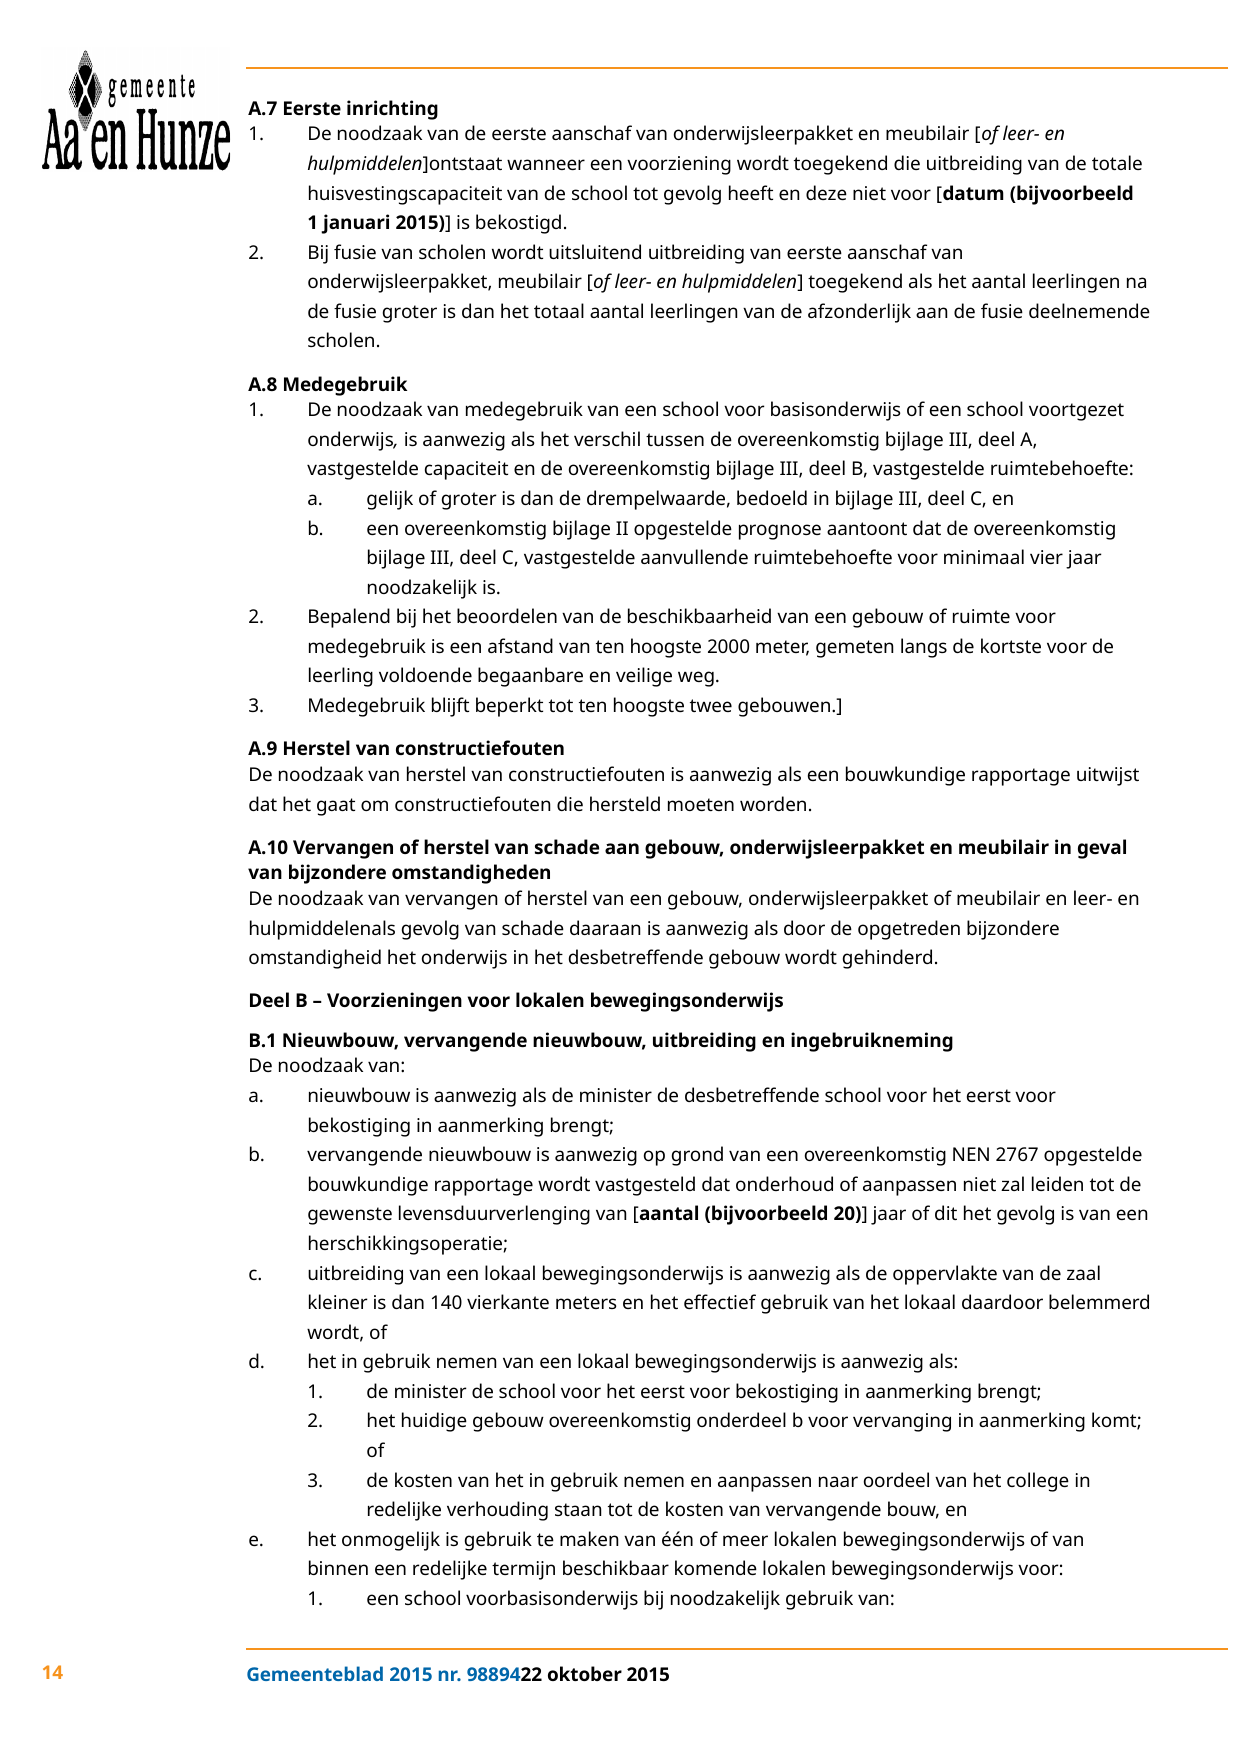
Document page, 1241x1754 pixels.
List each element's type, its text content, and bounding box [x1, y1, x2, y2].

picture [41, 47, 231, 172]
list De noodzaak van de eerste aanschaf van onderwijsleerpakket en meubilair [of leer- en hulpmiddelen]ontstaat wanneer een voorziening wordt toegekend die uitbreiding van de totale huisvestingscapaciteit van de school tot gevolg heeft en deze niet voor [datum (bijvoorbeeld 1 januari 2015)] is bekostigd. [248, 121, 1152, 235]
list Bepalend bij het beoordelen van de beschikbaarheid van een gebouw of ruimte voor medegebruik is een afstand van ten hoogste 2000 meter, gemeten langs de kortste voor de leerling voldoende begaanbare en veilige weg. [248, 603, 1152, 688]
list een school voorbasisonderwijs bij noodzakelijk gebruik van: [307, 1585, 1152, 1611]
list de minister de school voor het eerst voor bekostiging in aanmerking brengt; [307, 1378, 1152, 1404]
list het huidige gebouw overeenkomstig onderdeel b voor vervanging in aanmerking komt; of [307, 1408, 1152, 1463]
text A.9 Herstel van constructiefouten [248, 735, 1152, 761]
list De noodzaak van medegebruik van een school voor basisonderwijs of een school voortgezet onderwijs, is aanwezig als het verschil tussen de overeenkomstig bijlage III, deel A, vastgestelde capaciteit en de overeenkomstig bijlage III, deel B, vastgestelde ruimtebehoefte: [248, 396, 1152, 481]
text Deel B – Voorzieningen voor lokalen bewegingsonderwijs [248, 988, 1152, 1013]
text A.8 Medegebruik [248, 371, 1152, 396]
text De noodzaak van vervangen of herstel van een gebouw, onderwijsleerpakket of meubilair en leer- en hulpmiddelenals gevolg van schade daaraan is aanwezig als door de opgetreden bijzondere omstandigheid het onderwijs in het desbetreffende gebouw wordt gehinderd. [248, 885, 1152, 970]
list gelijk of groter is dan de drempelwaarde, bedoeld in bijlage III, deel C, en [307, 485, 1152, 511]
list vervangende nieuwbouw is aanwezig op grond van een overeenkomstig NEN 2767 opgestelde bouwkundige rapportage wordt vastgesteld dat onderhoud of aanpassen niet zal leiden tot de gewenste levensduurverlenging van [aantal (bijvoorbeeld 20)] jaar of dit het gevolg is van een herschikkingsoperatie; [248, 1141, 1152, 1256]
text A.7 Eerste inrichting [248, 95, 1152, 121]
list het onmogelijk is gebruik te maken van één of meer lokalen bewegingsonderwijs of van binnen een redelijke termijn beschikbaar komende lokalen bewegingsonderwijs voor: [248, 1526, 1152, 1581]
text A.10 Vervangen of herstel van schade aan gebouw, onderwijsleerpakket en meubilair in geval van bijzondere omstandigheden [248, 834, 1152, 885]
text De noodzaak van herstel van constructiefouten is aanwezig als een bouwkundige rapportage uitwijst dat het gaat om constructiefouten die hersteld moeten worden. [248, 761, 1152, 816]
list een overeenkomstig bijlage II opgestelde prognose aantoont dat de overeenkomstig bijlage III, deel C, vastgestelde aanvullende ruimtebehoefte voor minimaal vier jaar noodzakelijk is. [307, 515, 1152, 600]
text B.1 Nieuwbouw, vervangende nieuwbouw, uitbreiding en ingebruikneming [248, 1027, 1152, 1053]
list het in gebruik nemen van een lokaal bewegingsonderwijs is aanwezig als: [248, 1348, 1152, 1374]
list nieuwbouw is aanwezig als de minister de desbetreffende school voor het eerst voor bekostiging in aanmerking brengt; [248, 1082, 1152, 1137]
list Medegebruik blijft beperkt tot ten hoogste twee gebouwen.] [248, 692, 1152, 718]
list de kosten van het in gebruik nemen en aanpassen naar oordeel van het college in redelijke verhouding staan tot de kosten van vervangende bouw, en [307, 1467, 1152, 1522]
list uitbreiding van een lokaal bewegingsonderwijs is aanwezig als de oppervlakte van de zaal kleiner is dan 140 vierkante meters en het effectief gebruik van het lokaal daardoor belemmerd wordt, of [248, 1260, 1152, 1344]
list Bij fusie van scholen wordt uitsluitend uitbreiding van eerste aanschaf van onderwijsleerpakket, meubilair [of leer- en hulpmiddelen] toegekend als het aantal leerlingen na de fusie groter is dan het totaal aantal leerlingen van de afzonderlijk aan de fusie deelnemende scholen. [248, 239, 1152, 353]
text De noodzaak van: [248, 1053, 1152, 1078]
